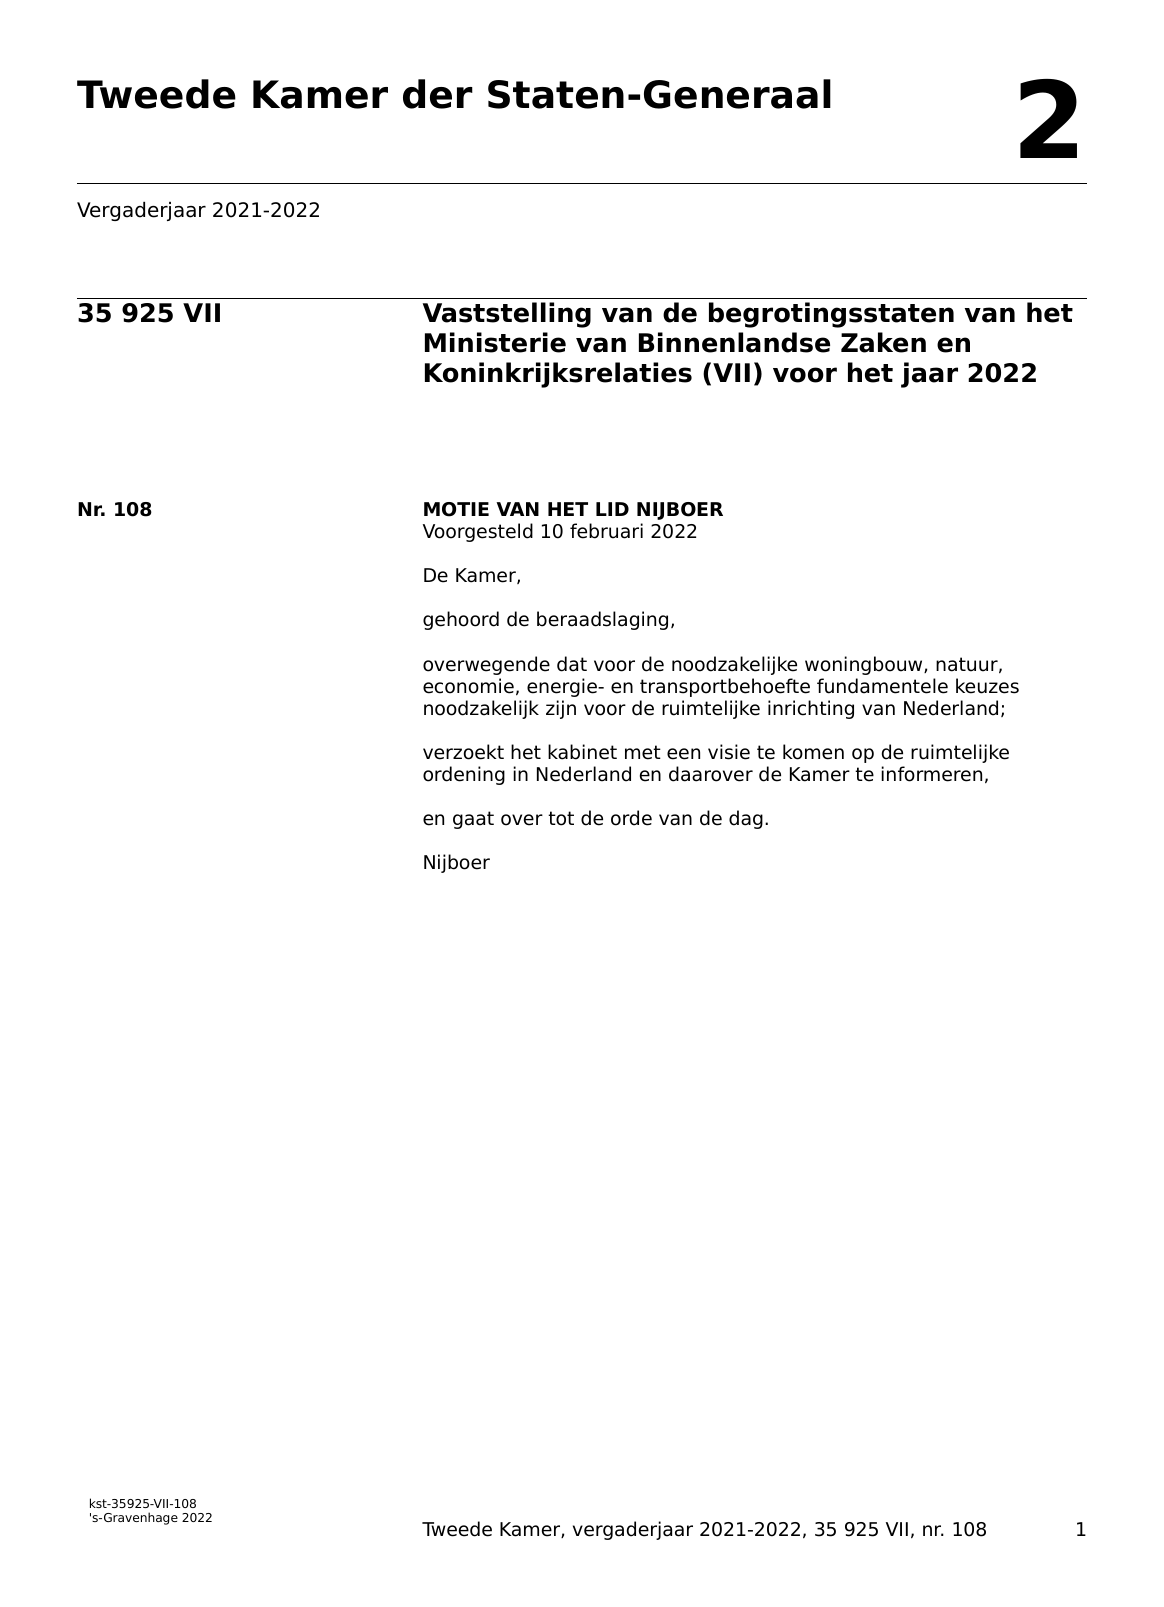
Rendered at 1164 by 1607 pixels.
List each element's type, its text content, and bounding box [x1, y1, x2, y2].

text verzoekt het kabinet met een visie te komen op de ruimtelijke ordening in Nederland en daarover de Kamer te informeren, [422, 742, 1087, 786]
text Voorgesteld 10 februari 2022 [422, 521, 1087, 543]
text gehoord de beraadslaging, [422, 609, 1087, 631]
table_header Tweede Kamer der Staten-Generaal [77, 59, 886, 183]
text en gaat over tot de orde van de dag. [422, 808, 1087, 830]
table_header 2 [886, 59, 1087, 183]
subtitle Nr. 108 MOTIE VAN HET LID NIJBOER [77, 499, 1087, 521]
table_cell Vergaderjaar 2021-2022 [77, 184, 1087, 298]
text kst-35925-VII-108 [88, 1497, 323, 1511]
subtitle 35 925 VII Vaststelling van de begrotingsstaten van het Ministerie van Binnenlandse Zaken en Koninkrijksrelaties (VII) voor het jaar 2022 [77, 299, 1087, 388]
text De Kamer, [422, 565, 1087, 587]
text 's-Gravenhage 2022 [88, 1511, 323, 1525]
text overwegende dat voor de noodzakelijke woningbouw, natuur, economie, energie- en transportbehoefte fundamentele keuzes noodzakelijk zijn voor de ruimtelijke inrichting van Nederland; [422, 653, 1087, 719]
text Nijboer [422, 852, 1087, 874]
